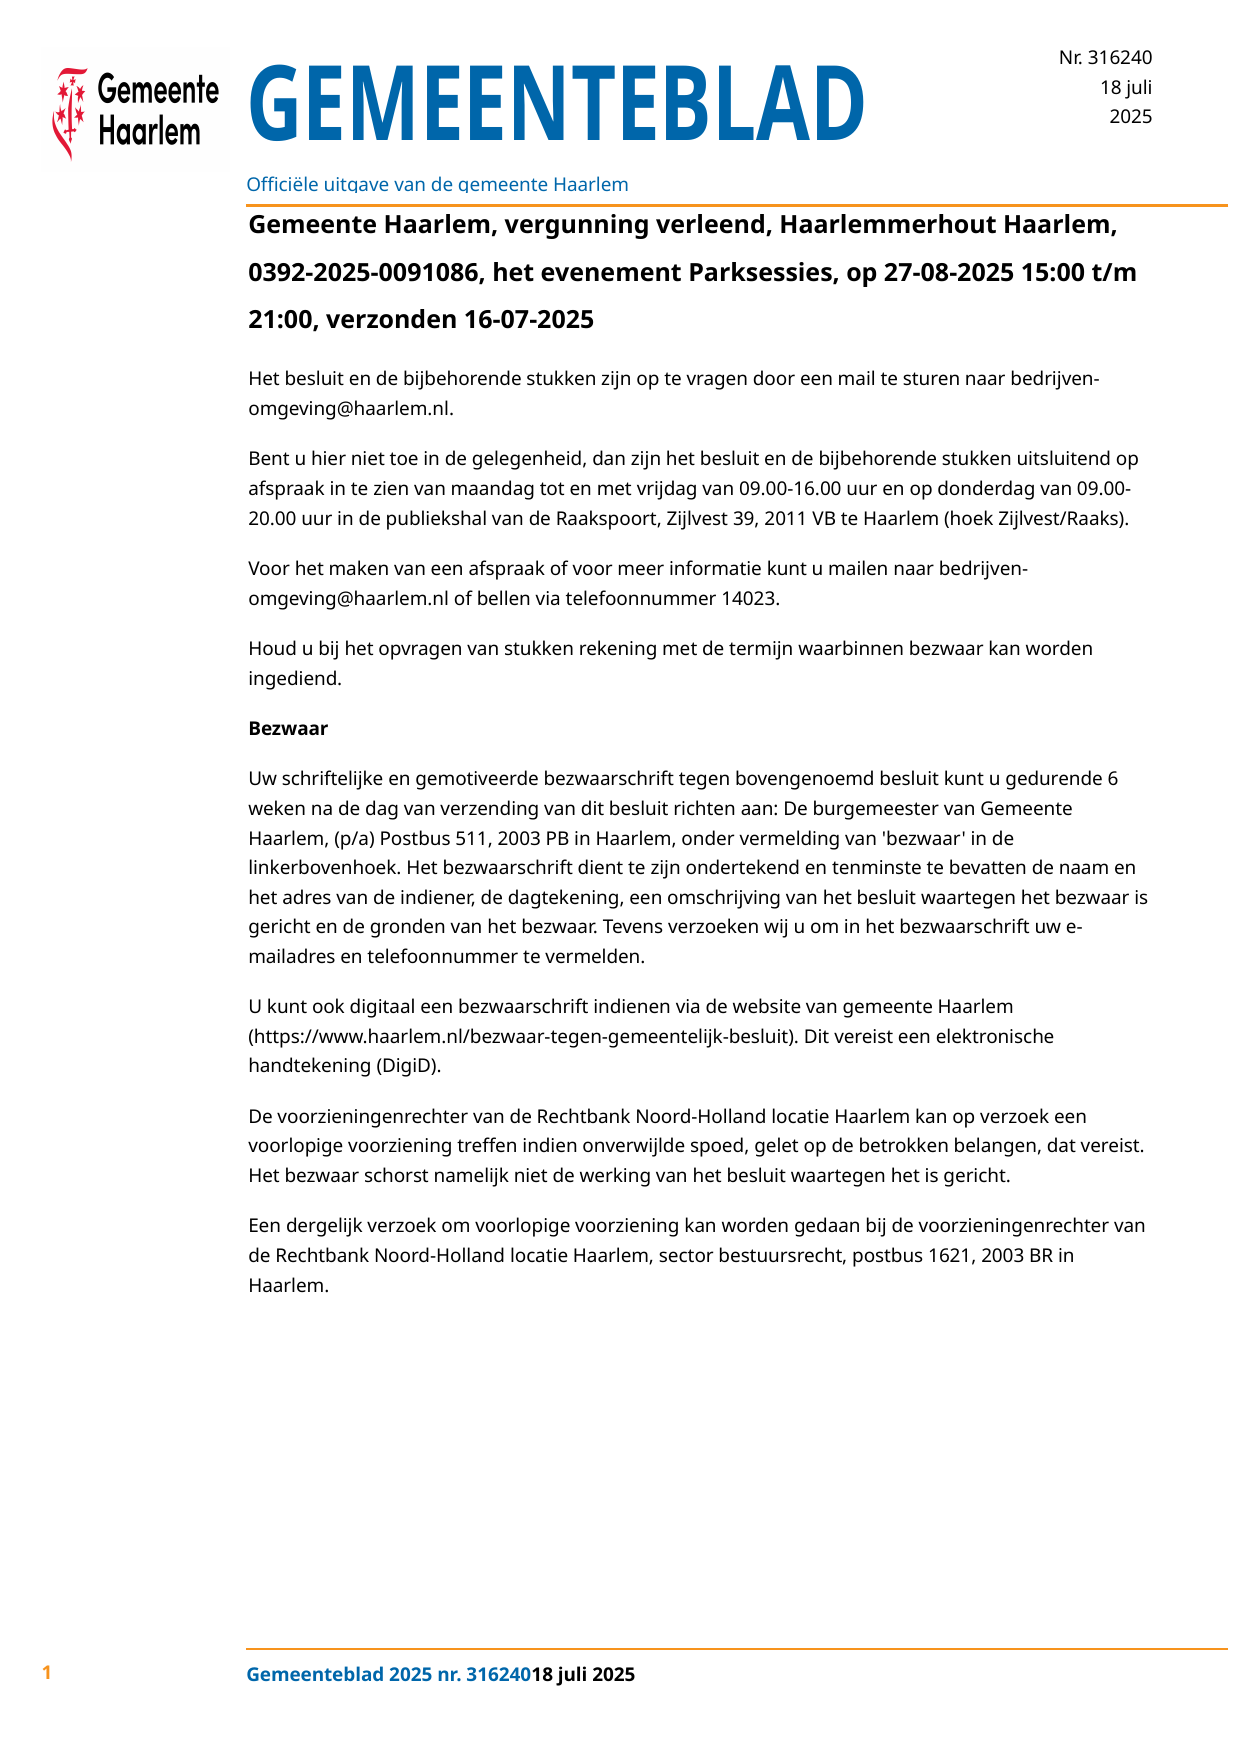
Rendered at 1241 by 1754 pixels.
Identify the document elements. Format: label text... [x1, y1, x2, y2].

text Het besluit en de bijbehorende stukken zijn op te vragen door een mail te sturen naar bedrijven-omgeving@haarlem.nl. [248, 366, 1152, 421]
text Een dergelijk verzoek om voorlopige voorziening kan worden gedaan bij de voorzieningenrechter van de Rechtbank Noord-Holland locatie Haarlem, sector bestuursrecht, postbus 1621, 2003 BR in Haarlem. [248, 1213, 1152, 1297]
text Bent u hier niet toe in de gelegenheid, dan zijn het besluit en de bijbehorende stukken uitsluitend op afspraak in te zien van maandag tot en met vrijdag van 09.00-16.00 uur en op donderdag van 09.00-20.00 uur in de publiekshal van de Raakspoort, Zijlvest 39, 2011 VB te Haarlem (hoek Zijlvest/Raaks). [248, 446, 1152, 530]
picture [41, 47, 231, 172]
text Bezwaar [248, 715, 1152, 741]
text U kunt ook digitaal een bezwaarschrift indienen via de website van gemeente Haarlem (https://www.haarlem.nl/bezwaar-tegen-gemeentelijk-besluit). Dit vereist een elektronische handtekening (DigiD). [248, 993, 1152, 1078]
text Voor het maken van een afspraak of voor meer informatie kunt u mailen naar bedrijven-omgeving@haarlem.nl of bellen via telefoonnummer 14023. [248, 555, 1152, 610]
text Uw schriftelijke en gemotiveerde bezwaarschrift tegen bovengenoemd besluit kunt u gedurende 6 weken na de dag van verzending van dit besluit richten aan: De burgemeester van Gemeente Haarlem, (p/a) Postbus 511, 2003 PB in Haarlem, onder vermelding van 'bezwaar' in de linkerbovenhoek. Het bezwaarschrift dient te zijn ondertekend en tenminste te bevatten de naam en het adres van de indiener, de dagtekening, een omschrijving van het besluit waartegen het bezwaar is gericht en de gronden van het bezwaar. Tevens verzoeken wij u om in het bezwaarschrift uw e-mailadres en telefoonnummer te vermelden. [248, 766, 1152, 969]
text Houd u bij het opvragen van stukken rekening met de termijn waarbinnen bezwaar kan worden ingediend. [248, 635, 1152, 690]
text De voorzieningenrechter van de Rechtbank Noord-Holland locatie Haarlem kan op verzoek een voorlopige voorziening treffen indien onverwijlde spoed, gelet op de betrokken belangen, dat vereist. Het bezwaar schorst namelijk niet de werking van het besluit waartegen het is gericht. [248, 1103, 1152, 1188]
text Gemeente Haarlem, vergunning verleend, Haarlemmerhout Haarlem, 0392-2025-0091086, het evenement Parksessies, op 27-08-2025 15:00 t/m 21:00, verzonden 16-07-2025 [248, 207, 1152, 336]
